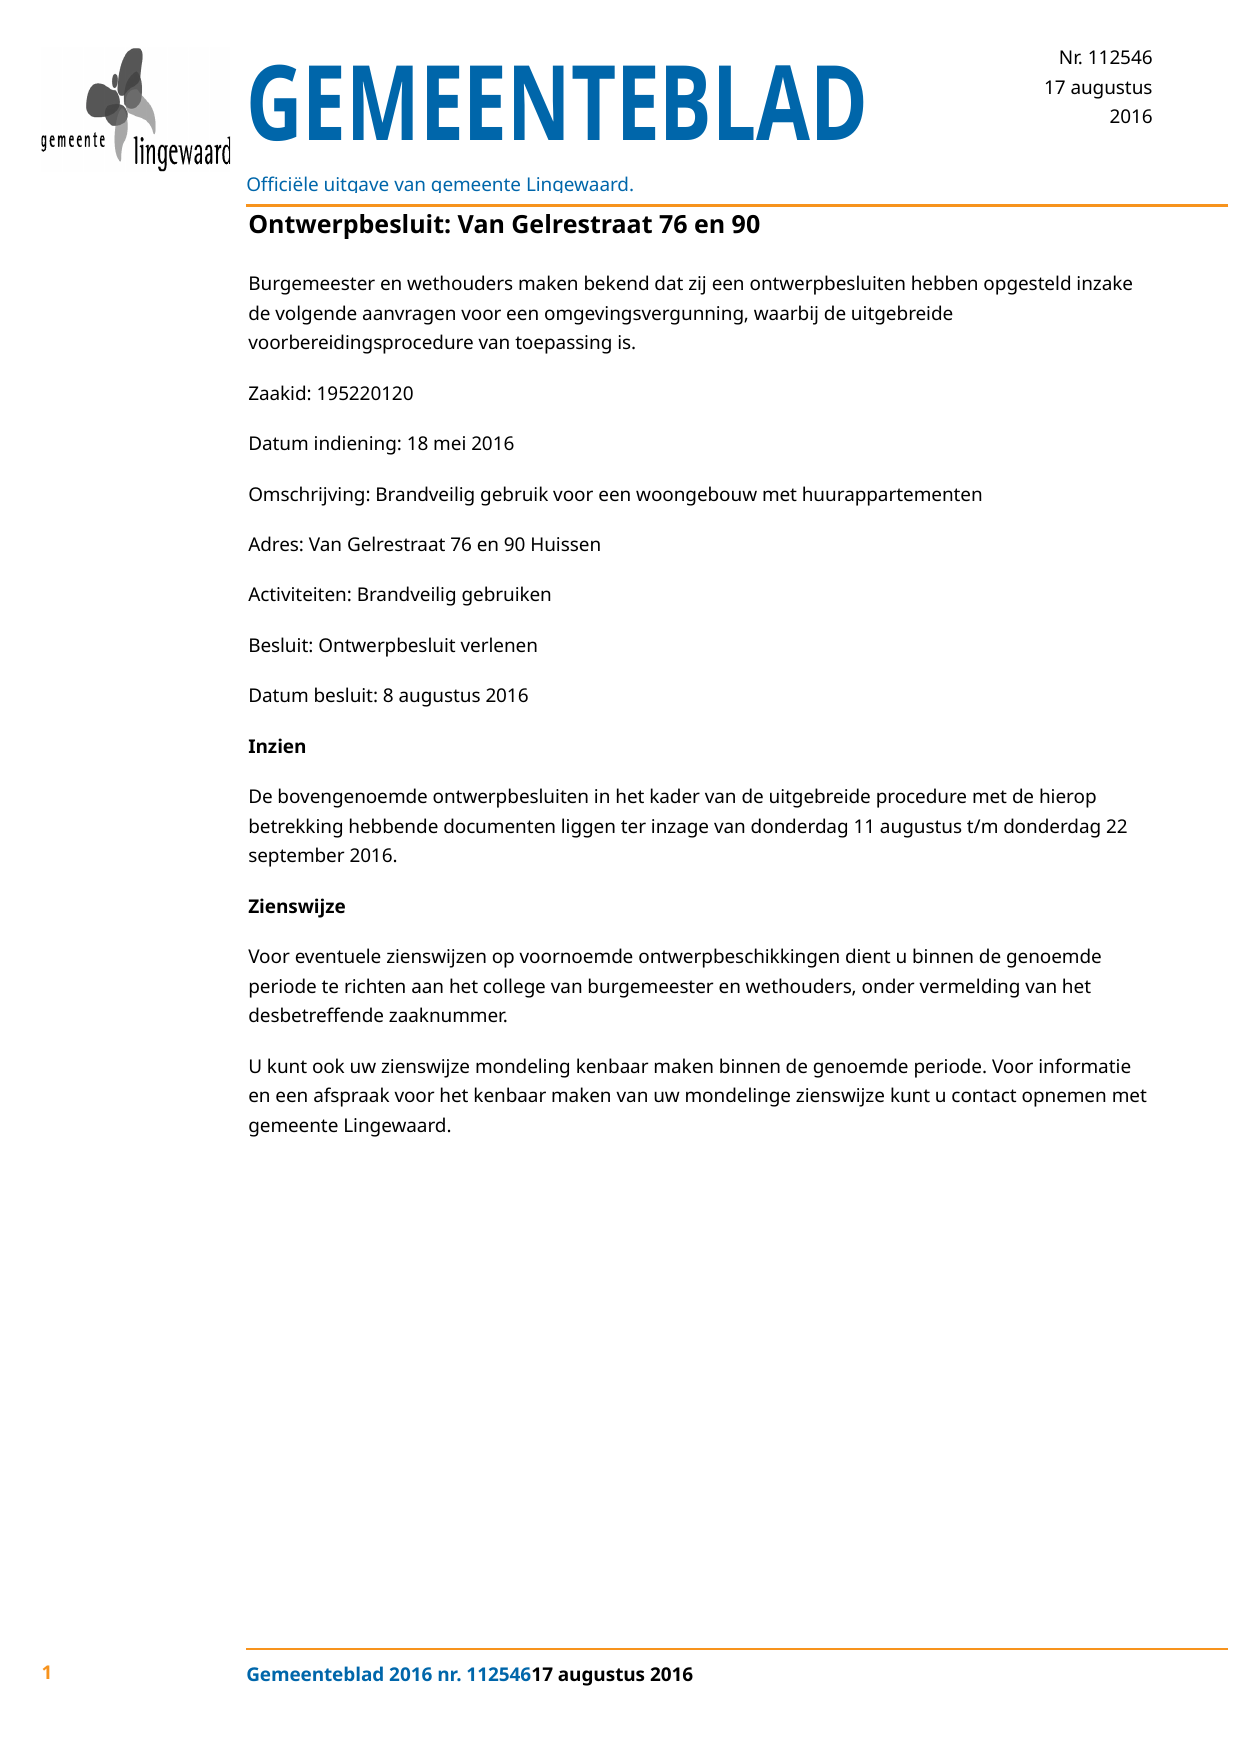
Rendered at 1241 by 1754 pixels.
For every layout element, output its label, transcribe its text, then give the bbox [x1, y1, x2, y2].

text De bovengenoemde ontwerpbesluiten in het kader van de uitgebreide procedure met de hierop betrekking hebbende documenten liggen ter inzage van donderdag 11 augustus t/m donderdag 22 september 2016. [248, 783, 1152, 868]
text Zaakid: 195220120 [248, 380, 1152, 406]
text Burgemeester en wethouders maken bekend dat zij een ontwerpbesluiten hebben opgesteld inzake de volgende aanvragen voor een omgevingsvergunning, waarbij de uitgebreide voorbereidingsprocedure van toepassing is. [248, 270, 1152, 355]
text Inzien [248, 733, 1152, 758]
text Omschrijving: Brandveilig gebruik voor een woongebouw met huurappartementen [248, 481, 1152, 506]
text Ontwerpbesluit: Van Gelrestraat 76 en 90 [248, 207, 1152, 241]
text Datum indiening: 18 mei 2016 [248, 430, 1152, 456]
text U kunt ook uw zienswijze mondeling kenbaar maken binnen de genoemde periode. Voor informatie en een afspraak voor het kenbaar maken van uw mondelinge zienswijze kunt u contact opnemen met gemeente Lingewaard. [248, 1053, 1152, 1138]
text Adres: Van Gelrestraat 76 en 90 Huissen [248, 531, 1152, 557]
picture [41, 47, 231, 172]
text Voor eventuele zienswijzen op voornoemde ontwerpbeschikkingen dient u binnen de genoemde periode te richten aan het college van burgemeester en wethouders, onder vermelding van het desbetreffende zaaknummer. [248, 943, 1152, 1028]
text Zienswijze [248, 893, 1152, 918]
text Datum besluit: 8 augustus 2016 [248, 682, 1152, 708]
text Activiteiten: Brandveilig gebruiken [248, 582, 1152, 607]
text Besluit: Ontwerpbesluit verlenen [248, 632, 1152, 658]
